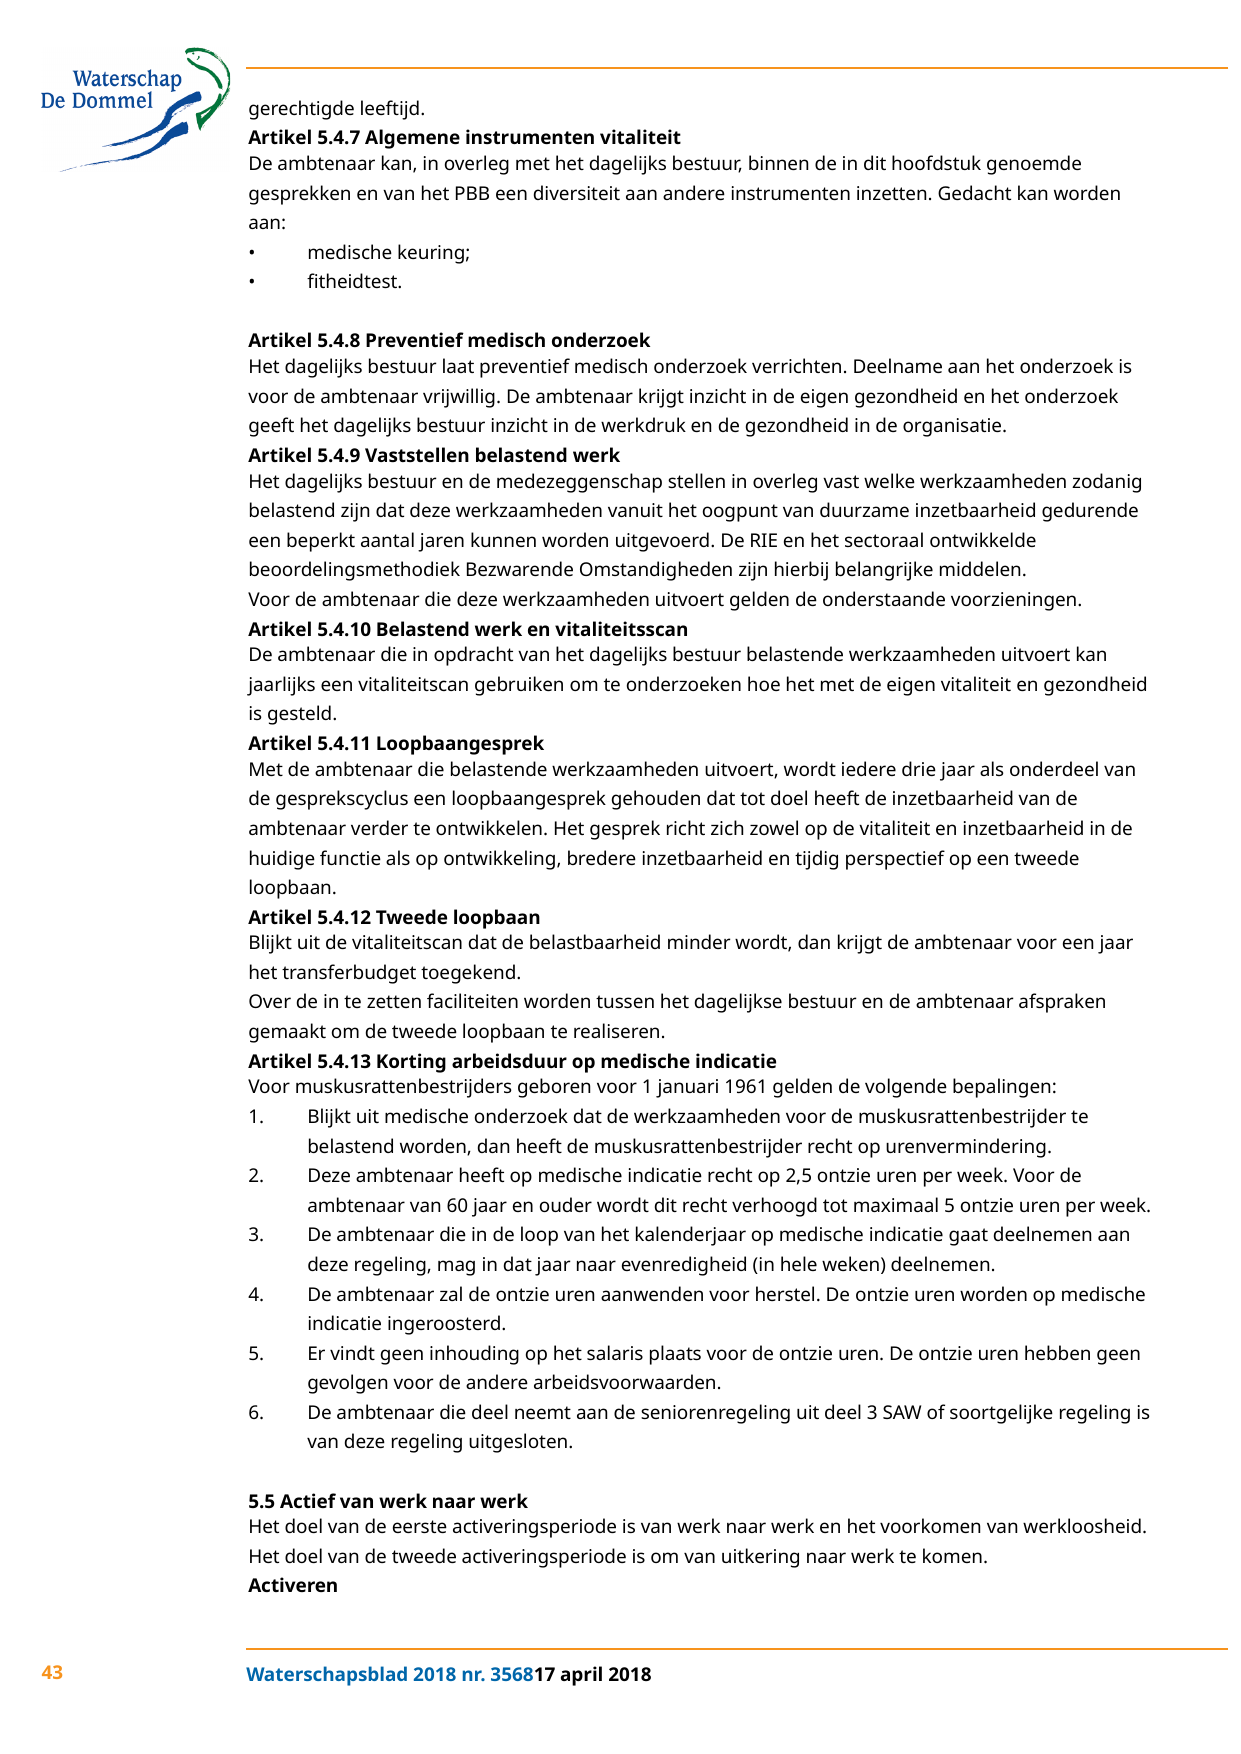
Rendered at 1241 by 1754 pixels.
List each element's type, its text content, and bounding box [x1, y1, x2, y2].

text Artikel 5.4.7 Algemene instrumenten vitaliteit [248, 124, 1152, 150]
text Blijkt uit de vitaliteitscan dat de belastbaarheid minder wordt, dan krijgt de ambtenaar voor een jaar het transferbudget toegekend. [248, 929, 1152, 985]
list De ambtenaar die deel neemt aan de seniorenregeling uit deel 3 SAW of soortgelijke regeling is van deze regeling uitgesloten. [248, 1399, 1152, 1454]
list De ambtenaar zal de ontzie uren aanwenden voor herstel. De ontzie uren worden op medische indicatie ingeroosterd. [248, 1281, 1152, 1336]
text Het dagelijks bestuur en de medezeggenschap stellen in overleg vast welke werkzaamheden zodanig belastend zijn dat deze werkzaamheden vanuit het oogpunt van duurzame inzetbaarheid gedurende een beperkt aantal jaren kunnen worden uitgevoerd. De RIE en het sectoraal ontwikkelde beoordelingsmethodiek Bezwarende Omstandigheden zijn hierbij belangrijke middelen. [248, 468, 1152, 582]
list fitheidtest. [248, 268, 1152, 294]
text Artikel 5.4.13 Korting arbeidsduur op medische indicatie [248, 1048, 1152, 1074]
text Het doel van de eerste activeringsperiode is van werk naar werk en het voorkomen van werkloosheid. Het doel van de tweede activeringsperiode is om van uitkering naar werk te komen. [248, 1513, 1152, 1569]
text Met de ambtenaar die belastende werkzaamheden uitvoert, wordt iedere drie jaar als onderdeel van de gesprekscyclus een loopbaangesprek gehouden dat tot doel heeft de inzetbaarheid van de ambtenaar verder te ontwikkelen. Het gesprek richt zich zowel op de vitaliteit en inzetbaarheid in de huidige functie als op ontwikkeling, bredere inzetbaarheid en tijdig perspectief op een tweede loopbaan. [248, 756, 1152, 900]
list Deze ambtenaar heeft op medische indicatie recht op 2,5 ontzie uren per week. Voor de ambtenaar van 60 jaar en ouder wordt dit recht verhoogd tot maximaal 5 ontzie uren per week. [248, 1162, 1152, 1218]
list Er vindt geen inhouding op het salaris plaats voor de ontzie uren. De ontzie uren hebben geen gevolgen voor de andere arbeidsvoorwaarden. [248, 1340, 1152, 1395]
text Artikel 5.4.9 Vaststellen belastend werk [248, 442, 1152, 468]
text Artikel 5.4.10 Belastend werk en vitaliteitsscan [248, 616, 1152, 641]
text Artikel 5.4.12 Tweede loopbaan [248, 904, 1152, 929]
list De ambtenaar die in de loop van het kalenderjaar op medische indicatie gaat deelnemen aan deze regeling, mag in dat jaar naar evenredigheid (in hele weken) deelnemen. [248, 1222, 1152, 1277]
text De ambtenaar kan, in overleg met het dagelijks bestuur, binnen de in dit hoofdstuk genoemde gesprekken en van het PBB een diversiteit aan andere instrumenten inzetten. Gedacht kan worden aan: [248, 150, 1152, 235]
text Activeren [248, 1573, 1152, 1598]
list medische keuring; [248, 239, 1152, 264]
text 5.5 Actief van werk naar werk [248, 1488, 1152, 1513]
text Het dagelijks bestuur laat preventief medisch onderzoek verrichten. Deelname aan het onderzoek is voor de ambtenaar vrijwillig. De ambtenaar krijgt inzicht in de eigen gezondheid en het onderzoek geeft het dagelijks bestuur inzicht in de werkdruk en de gezondheid in de organisatie. [248, 353, 1152, 438]
text Voor muskusrattenbestrijders geboren voor 1 januari 1961 gelden de volgende bepalingen: [248, 1074, 1152, 1099]
text Voor de ambtenaar die deze werkzaamheden uitvoert gelden de onderstaande voorzieningen. [248, 586, 1152, 612]
text Artikel 5.4.8 Preventief medisch onderzoek [248, 328, 1152, 353]
list Blijkt uit medische onderzoek dat de werkzaamheden voor de muskusrattenbestrijder te belastend worden, dan heeft de muskusrattenbestrijder recht op urenvermindering. [248, 1103, 1152, 1158]
text Over de in te zetten faciliteiten worden tussen het dagelijkse bestuur en de ambtenaar afspraken gemaakt om de tweede loopbaan te realiseren. [248, 989, 1152, 1044]
text gerechtigde leeftijd. [248, 95, 1152, 121]
picture [41, 47, 231, 172]
text Artikel 5.4.11 Loopbaangesprek [248, 730, 1152, 756]
text De ambtenaar die in opdracht van het dagelijks bestuur belastende werkzaamheden uitvoert kan jaarlijks een vitaliteitscan gebruiken om te onderzoeken hoe het met de eigen vitaliteit en gezondheid is gesteld. [248, 641, 1152, 726]
